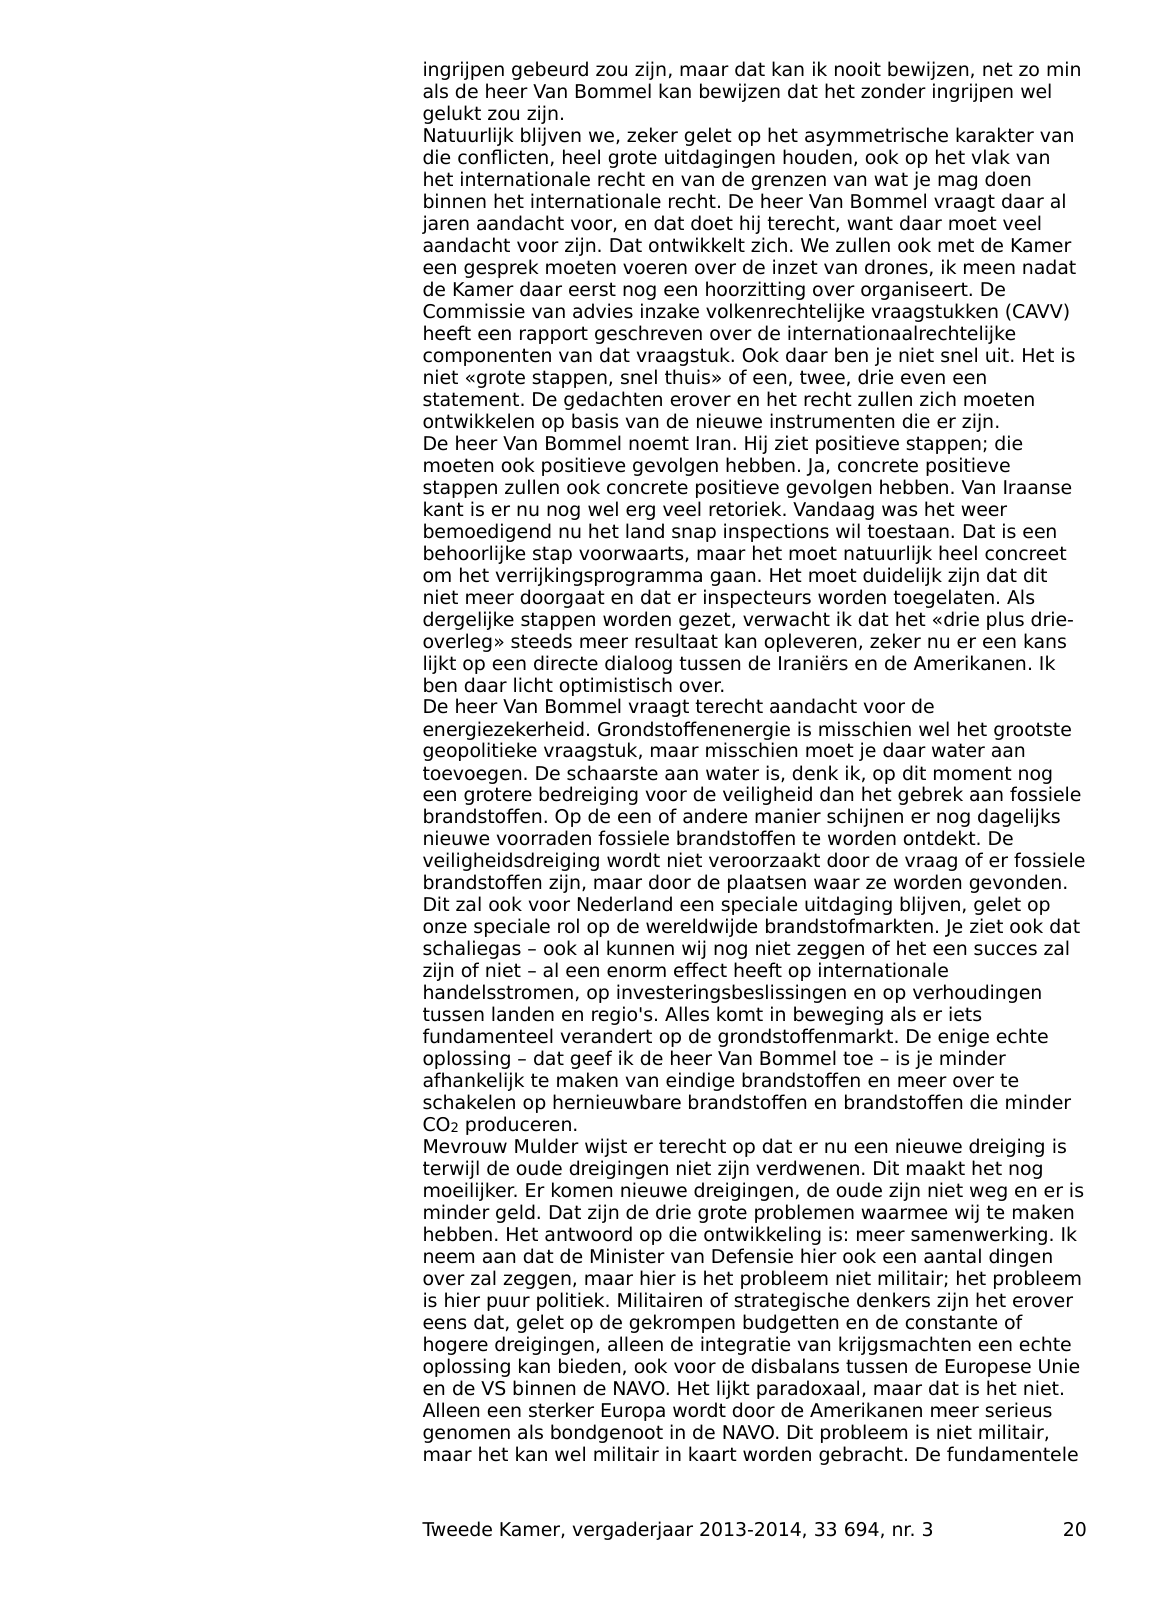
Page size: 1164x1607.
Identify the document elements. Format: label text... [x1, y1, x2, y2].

text De heer Van Bommel noemt Iran. Hij ziet positieve stappen; die moeten ook positieve gevolgen hebben. Ja, concrete positieve stappen zullen ook concrete positieve gevolgen hebben. Van Iraanse kant is er nu nog wel erg veel retoriek. Vandaag was het weer bemoedigend nu het land snap inspections wil toestaan. Dat is een behoorlijke stap voorwaarts, maar het moet natuurlijk heel concreet om het verrijkingsprogramma gaan. Het moet duidelijk zijn dat dit niet meer doorgaat en dat er inspecteurs worden toegelaten. Als dergelijke stappen worden gezet, verwacht ik dat het «drie plus drie-overleg» steeds meer resultaat kan opleveren, zeker nu er een kans lijkt op een directe dialoog tussen de Iraniërs en de Amerikanen. Ik ben daar licht optimistisch over. [422, 433, 1087, 696]
text ingrijpen gebeurd zou zijn, maar dat kan ik nooit bewijzen, net zo min als de heer Van Bommel kan bewijzen dat het zonder ingrijpen wel gelukt zou zijn. [422, 59, 1087, 125]
text Dit zal ook voor Nederland een speciale uitdaging blijven, gelet op onze speciale rol op de wereldwijde brandstofmarkten. Je ziet ook dat schaliegas – ook al kunnen wij nog niet zeggen of het een succes zal zijn of niet – al een enorm effect heeft op internationale handelsstromen, op investeringsbeslissingen en op verhoudingen tussen landen en regio's. Alles komt in beweging als er iets fundamenteel verandert op de grondstoffenmarkt. De enige echte oplossing – dat geef ik de heer Van Bommel toe – is je minder afhankelijk te maken van eindige brandstoffen en meer over te schakelen op hernieuwbare brandstoffen en brandstoffen die minder CO2 produceren. [422, 894, 1087, 1136]
text Mevrouw Mulder wijst er terecht op dat er nu een nieuwe dreiging is terwijl de oude dreigingen niet zijn verdwenen. Dit maakt het nog moeilijker. Er komen nieuwe dreigingen, de oude zijn niet weg en er is minder geld. Dat zijn de drie grote problemen waarmee wij te maken hebben. Het antwoord op die ontwikkeling is: meer samenwerking. Ik neem aan dat de Minister van Defensie hier ook een aantal dingen over zal zeggen, maar hier is het probleem niet militair; het probleem is hier puur politiek. Militairen of strategische denkers zijn het erover eens dat, gelet op de gekrompen budgetten en de constante of hogere dreigingen, alleen de integratie van krijgsmachten een echte oplossing kan bieden, ook voor de disbalans tussen de Europese Unie en de VS binnen de NAVO. Het lijkt paradoxaal, maar dat is het niet. Alleen een sterker Europa wordt door de Amerikanen meer serieus genomen als bondgenoot in de NAVO. Dit probleem is niet militair, maar het kan wel militair in kaart worden gebracht. De fundamentele [422, 1136, 1087, 1466]
text De heer Van Bommel vraagt terecht aandacht voor de energiezekerheid. Grondstoffenenergie is misschien wel het grootste geopolitieke vraagstuk, maar misschien moet je daar water aan toevoegen. De schaarste aan water is, denk ik, op dit moment nog een grotere bedreiging voor de veiligheid dan het gebrek aan fossiele brandstoffen. Op de een of andere manier schijnen er nog dagelijks nieuwe voorraden fossiele brandstoffen te worden ontdekt. De veiligheidsdreiging wordt niet veroorzaakt door de vraag of er fossiele brandstoffen zijn, maar door de plaatsen waar ze worden gevonden. [422, 696, 1087, 894]
text Natuurlijk blijven we, zeker gelet op het asymmetrische karakter van die conflicten, heel grote uitdagingen houden, ook op het vlak van het internationale recht en van de grenzen van wat je mag doen binnen het internationale recht. De heer Van Bommel vraagt daar al jaren aandacht voor, en dat doet hij terecht, want daar moet veel aandacht voor zijn. Dat ontwikkelt zich. We zullen ook met de Kamer een gesprek moeten voeren over de inzet van drones, ik meen nadat de Kamer daar eerst nog een hoorzitting over organiseert. De Commissie van advies inzake volkenrechtelijke vraagstukken (CAVV) heeft een rapport geschreven over de internationaalrechtelijke componenten van dat vraagstuk. Ook daar ben je niet snel uit. Het is niet «grote stappen, snel thuis» of een, twee, drie even een statement. De gedachten erover en het recht zullen zich moeten ontwikkelen op basis van de nieuwe instrumenten die er zijn. [422, 125, 1087, 433]
